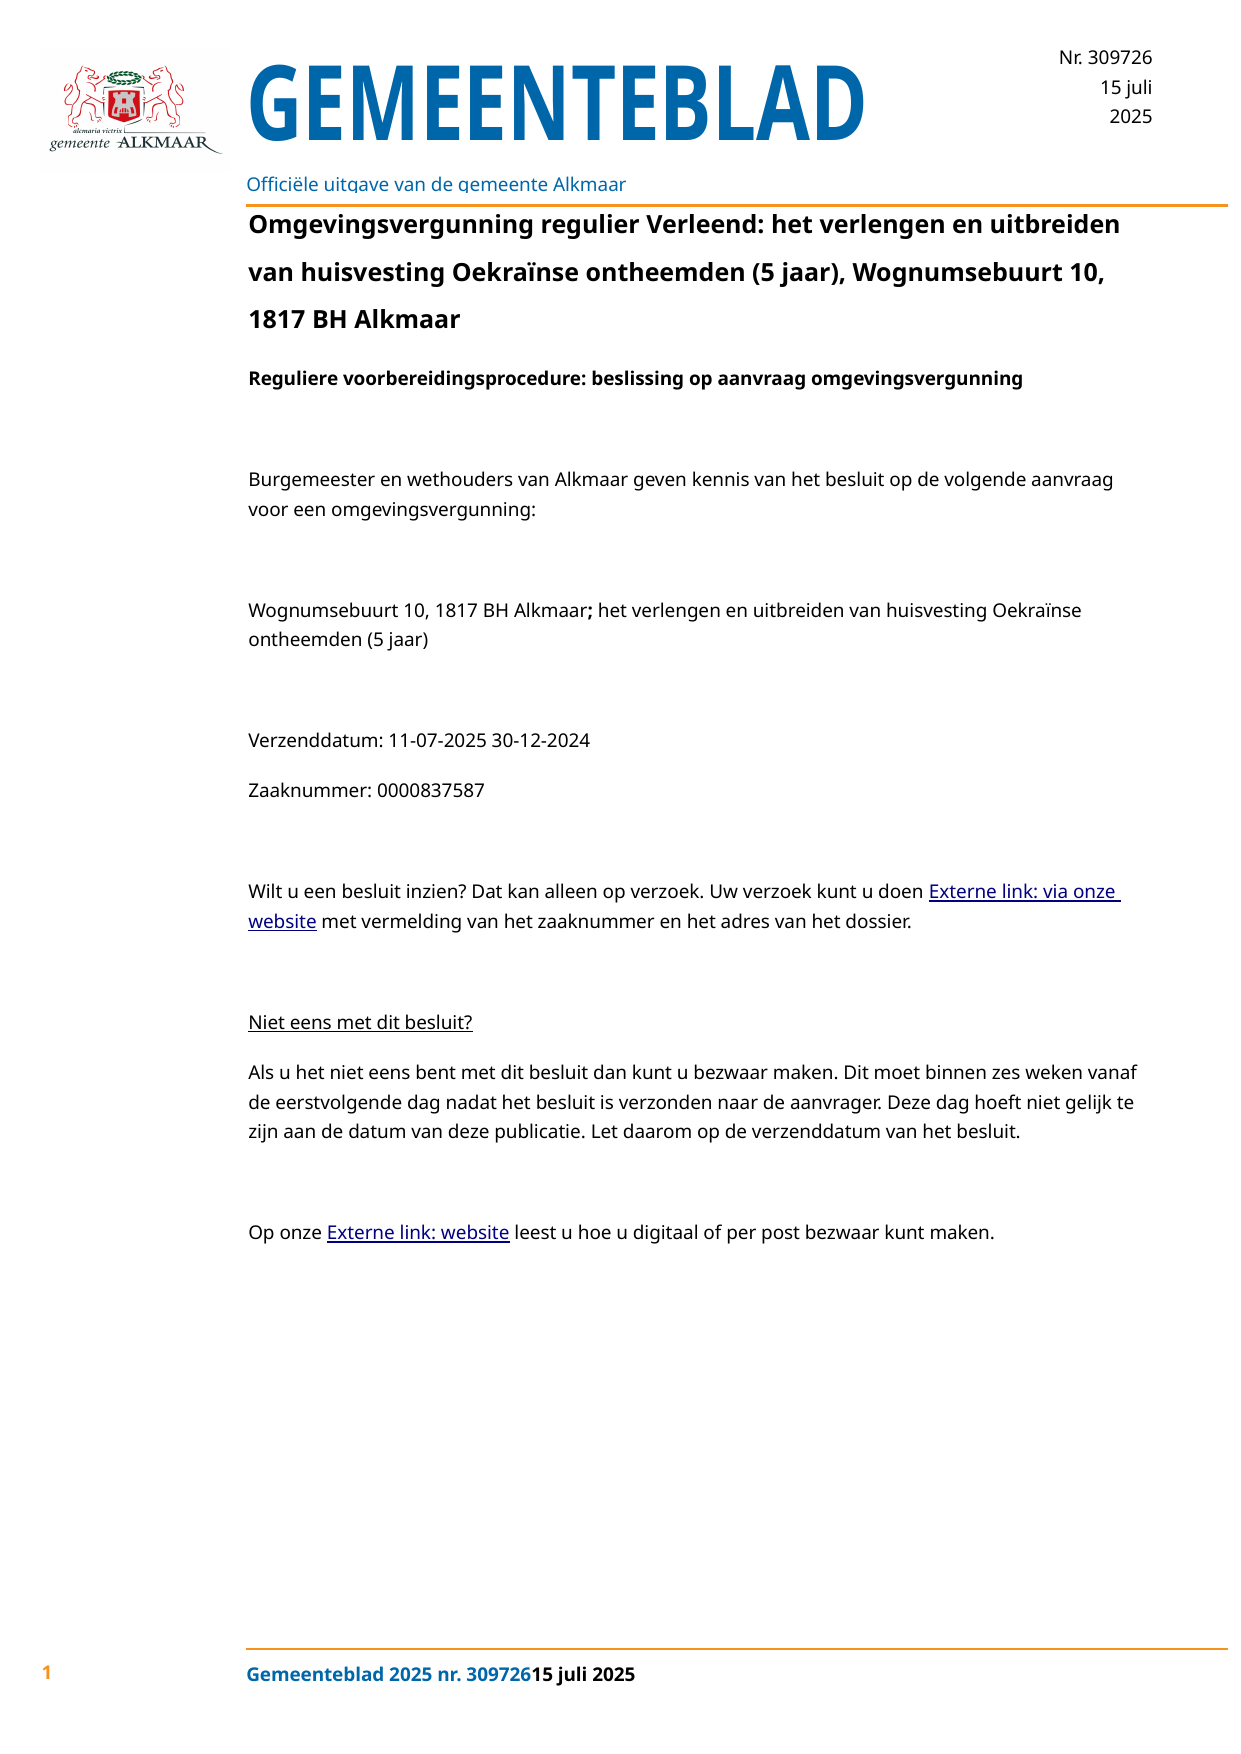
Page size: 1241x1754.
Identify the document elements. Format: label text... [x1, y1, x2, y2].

text Op onze Externe link: website leest u hoe u digitaal of per post bezwaar kunt maken. [248, 1219, 1152, 1245]
text Als u het niet eens bent met dit besluit dan kunt u bezwaar maken. Dit moet binnen zes weken vanaf de eerstvolgende dag nadat het besluit is verzonden naar de aanvrager. Deze dag hoeft niet gelijk te zijn aan de datum van deze publicatie. Let daarom op de verzenddatum van het besluit. [248, 1059, 1152, 1144]
text Wognumsebuurt 10, 1817 BH Alkmaar; het verlengen en uitbreiden van huisvesting Oekraïnse ontheemden (5 jaar) [248, 597, 1152, 652]
text Niet eens met dit besluit? [248, 1009, 1152, 1034]
text Omgevingsvergunning regulier Verleend: het verlengen en uitbreiden van huisvesting Oekraïnse ontheemden (5 jaar), Wognumsebuurt 10, 1817 BH Alkmaar [248, 207, 1152, 336]
text Wilt u een besluit inzien? Dat kan alleen op verzoek. Uw verzoek kunt u doen Externe link: via onze website met vermelding van het zaaknummer en het adres van het dossier. [248, 878, 1152, 934]
text Burgemeester en wethouders van Alkmaar geven kennis van het besluit op de volgende aanvraag voor een omgevingsvergunning: [248, 466, 1152, 522]
text Verzenddatum: 11-07-2025 30-12-2024 [248, 727, 1152, 753]
text Zaaknummer: 0000837587 [248, 778, 1152, 803]
picture [41, 47, 231, 172]
text Reguliere voorbereidingsprocedure: beslissing op aanvraag omgevingsvergunning [248, 366, 1152, 391]
